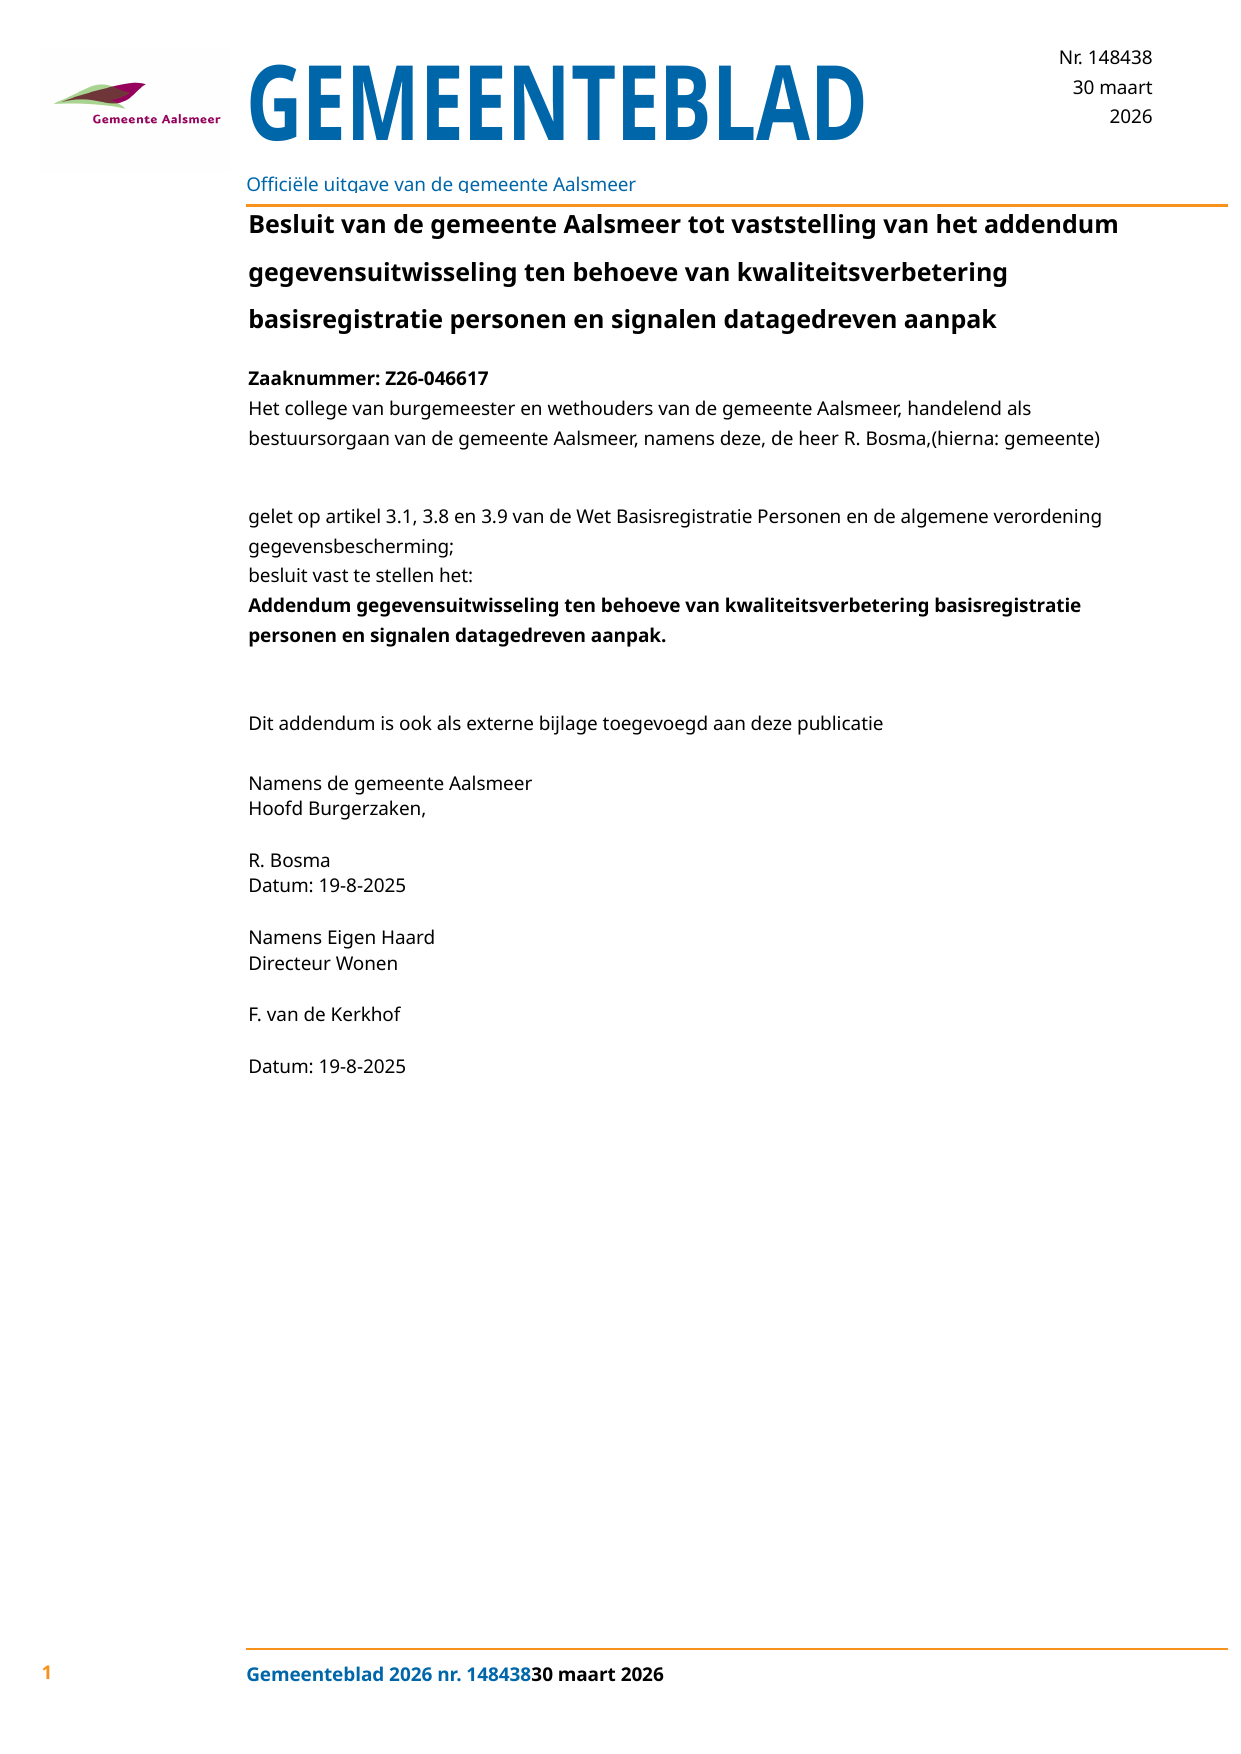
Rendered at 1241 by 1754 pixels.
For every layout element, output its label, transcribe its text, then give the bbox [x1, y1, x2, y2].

text Zaaknummer: Z26-046617 [248, 366, 1152, 391]
text Directeur Wonen [248, 950, 1152, 976]
text Hoofd Burgerzaken, [248, 796, 1152, 821]
text R. Bosma [248, 847, 1152, 873]
text Namens Eigen Haard [248, 924, 1152, 950]
text gelet op artikel 3.1, 3.8 en 3.9 van de Wet Basisregistratie Personen en de algemene verordening gegevensbescherming; [248, 503, 1152, 559]
text Het college van burgemeester en wethouders van de gemeente Aalsmeer, handelend als bestuursorgaan van de gemeente Aalsmeer, namens deze, de heer R. Bosma,(hierna: gemeente) [248, 395, 1152, 450]
text besluit vast te stellen het: [248, 563, 1152, 588]
text Datum: 19-8-2025 [248, 1053, 1152, 1078]
text Besluit van de gemeente Aalsmeer tot vaststelling van het addendum gegevensuitwisseling ten behoeve van kwaliteitsverbetering basisregistratie personen en signalen datagedreven aanpak [248, 207, 1152, 336]
text Datum: 19-8-2025 [248, 873, 1152, 898]
text F. van de Kerkhof [248, 1001, 1152, 1027]
text Addendum gegevensuitwisseling ten behoeve van kwaliteitsverbetering basisregistratie personen en signalen datagedreven aanpak. [248, 592, 1152, 648]
text Namens de gemeente Aalsmeer [248, 770, 1152, 796]
picture [41, 47, 231, 172]
text Dit addendum is ook als externe bijlage toegevoegd aan deze publicatie [248, 711, 1152, 736]
